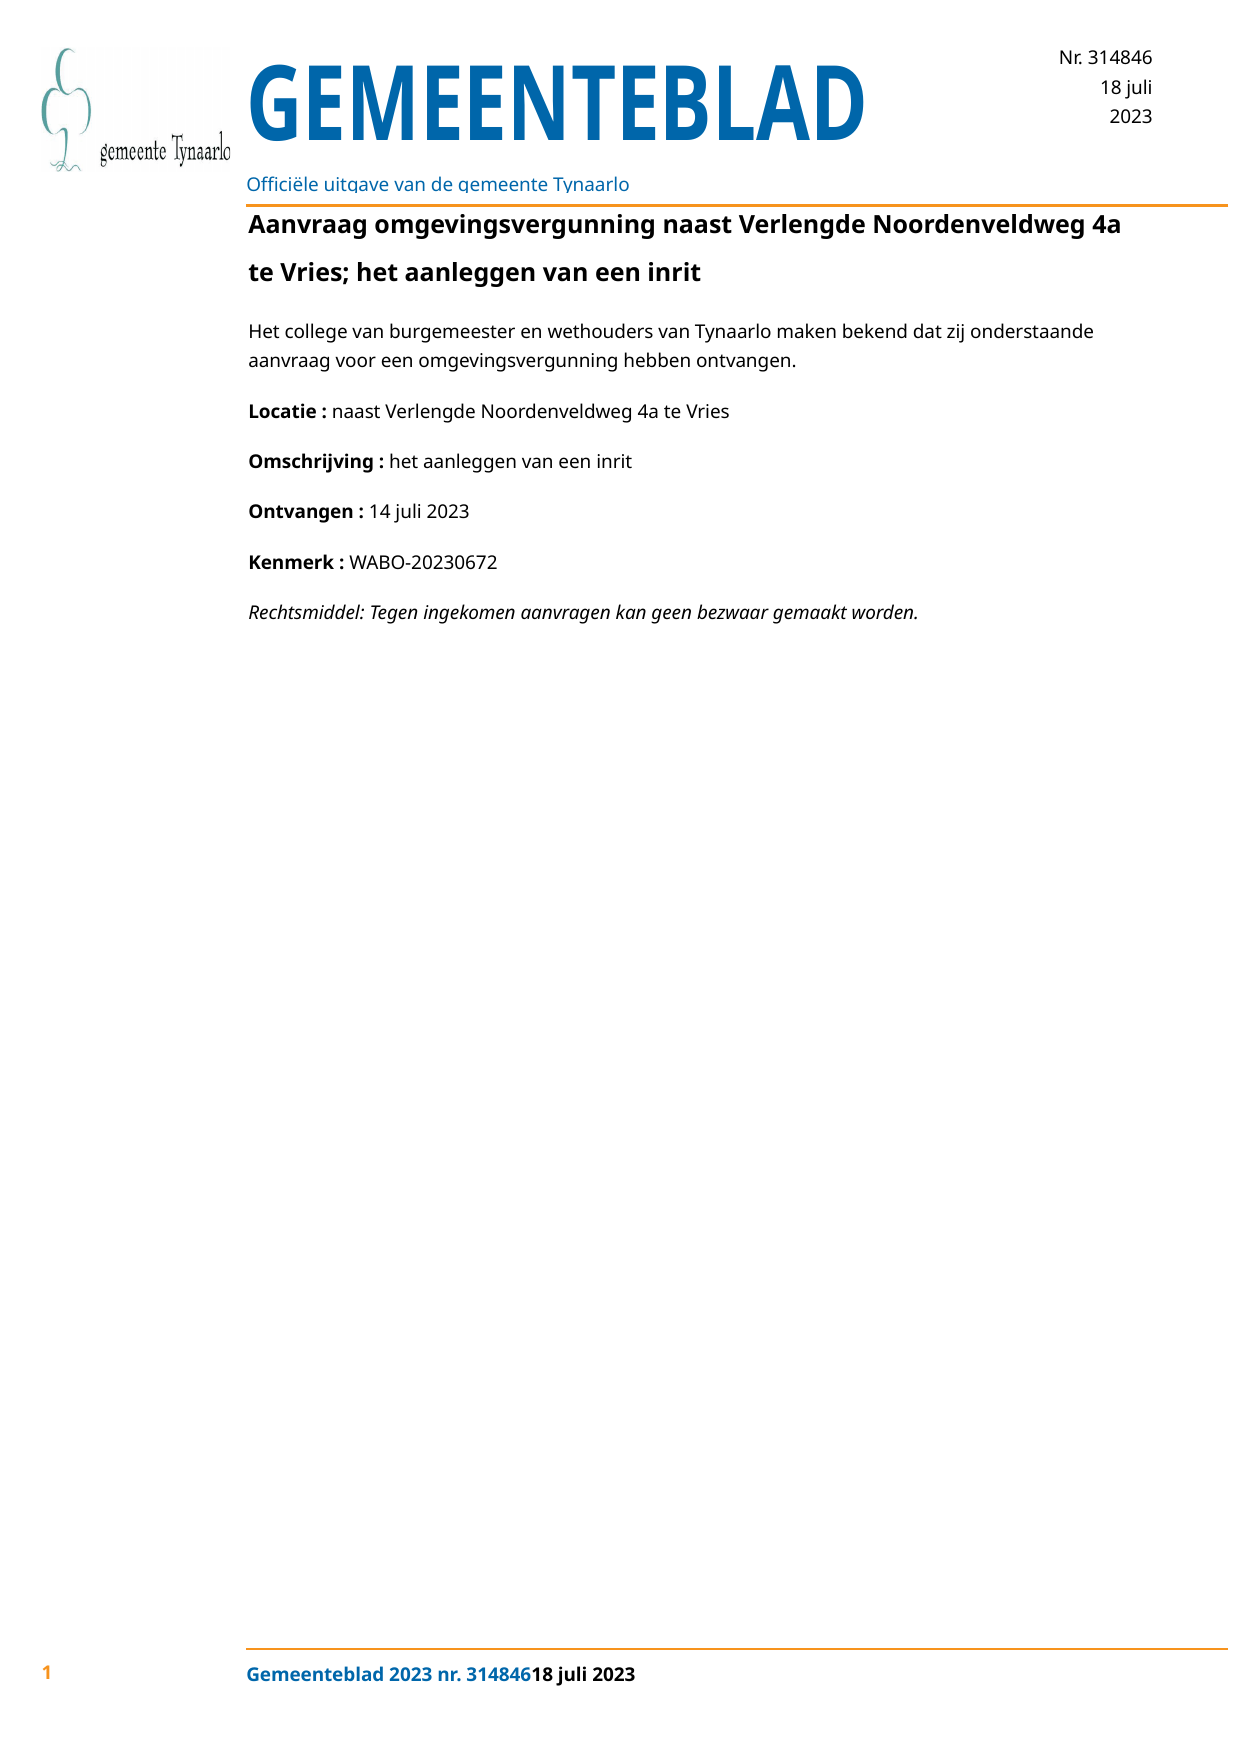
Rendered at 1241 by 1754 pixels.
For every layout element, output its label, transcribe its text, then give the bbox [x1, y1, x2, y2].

text Het college van burgemeester en wethouders van Tynaarlo maken bekend dat zij onderstaande aanvraag voor een omgevingsvergunning hebben ontvangen. [248, 318, 1152, 373]
picture [41, 47, 231, 172]
text Aanvraag omgevingsvergunning naast Verlengde Noordenveldweg 4a te Vries; het aanleggen van een inrit [248, 207, 1152, 288]
text Rechtsmiddel: Tegen ingekomen aanvragen kan geen bezwaar gemaakt worden. [248, 599, 1152, 625]
text Locatie : naast Verlengde Noordenveldweg 4a te Vries [248, 398, 1152, 424]
text Kenmerk : WABO-20230672 [248, 549, 1152, 575]
text Omschrijving : het aanleggen van een inrit [248, 448, 1152, 474]
text Ontvangen : 14 juli 2023 [248, 499, 1152, 524]
